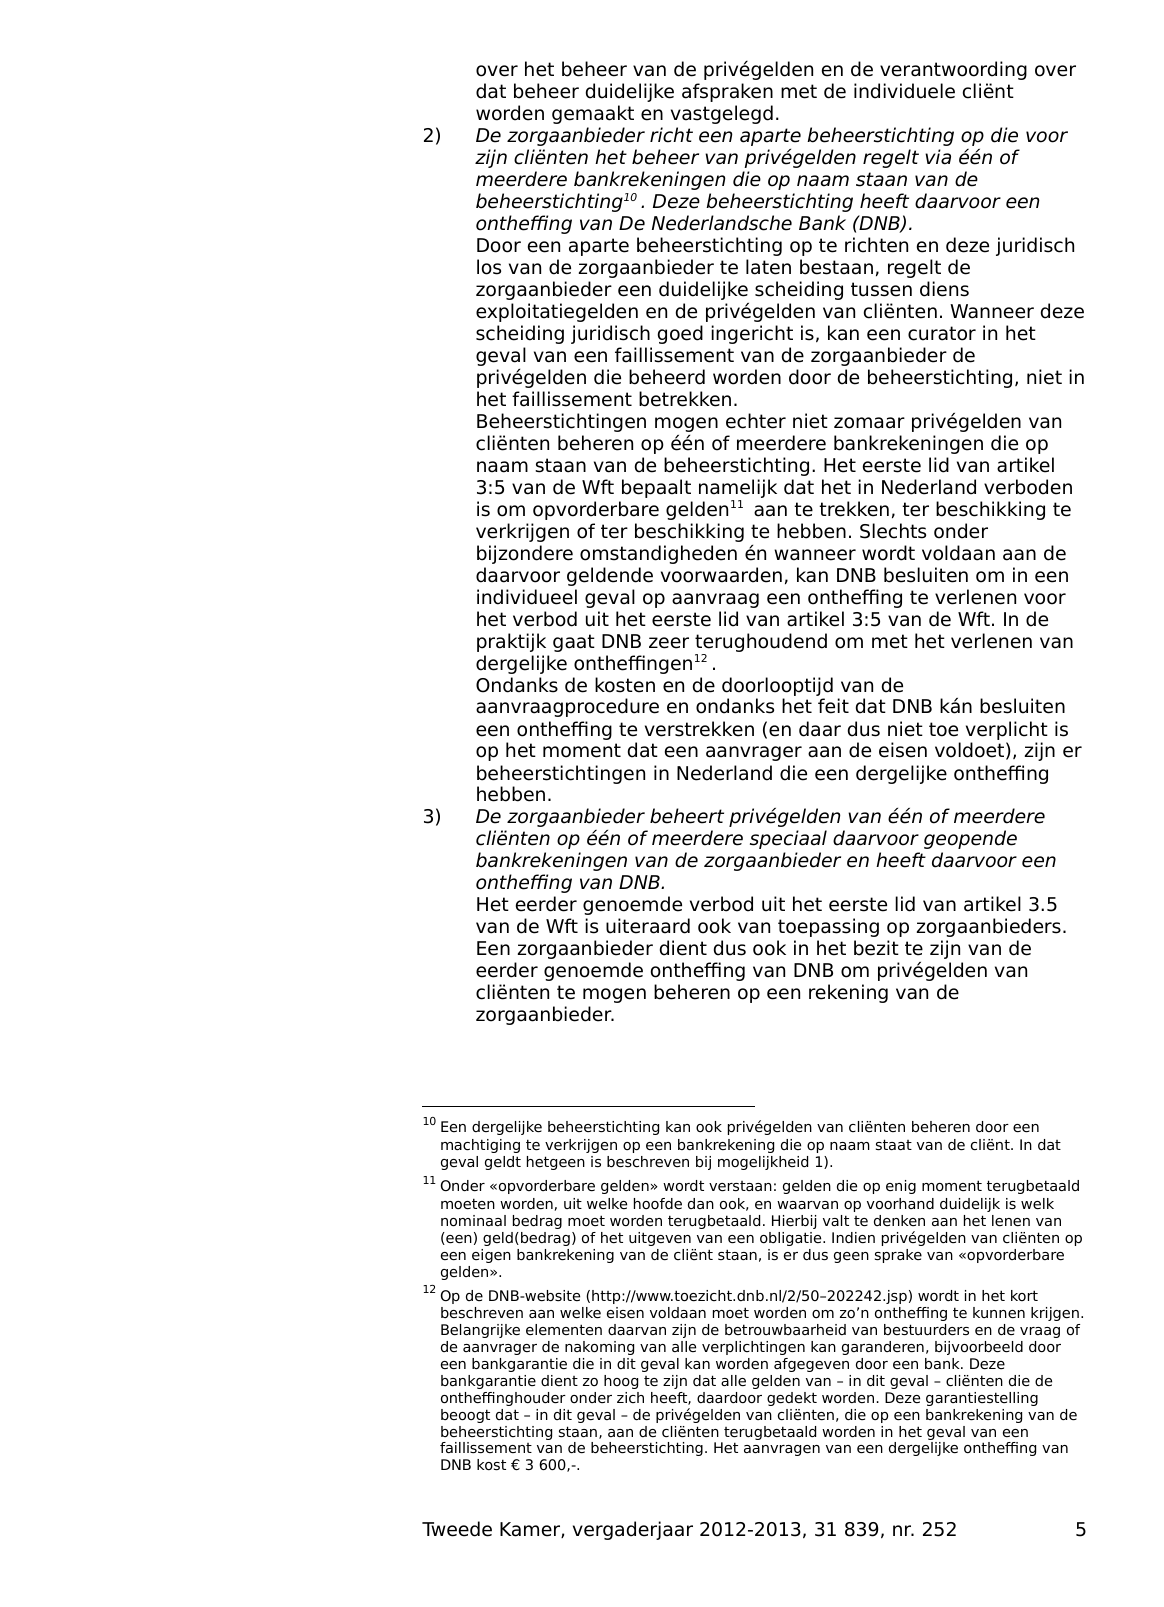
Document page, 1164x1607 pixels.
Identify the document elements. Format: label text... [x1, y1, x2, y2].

text Beheerstichtingen mogen echter niet zomaar privégelden van cliënten beheren op één of meerdere bankrekeningen die op naam staan van de beheerstichting. Het eerste lid van artikel 3:5 van de Wft bepaalt namelijk dat het in Nederland verboden is om opvorderbare gelden aan te trekken, ter beschikking te verkrijgen of ter beschikking te hebben. Slechts onder bijzondere omstandigheden én wanneer wordt voldaan aan de daarvoor geldende voorwaarden, kan DNB besluiten om in een individueel geval op aanvraag een ontheffing te verlenen voor het verbod uit het eerste lid van artikel 3:5 van de Wft. In de praktijk gaat DNB zeer terughoudend om met het verlenen van dergelijke ontheffingen. [475, 411, 1087, 674]
text Een dergelijke beheerstichting kan ook privégelden van cliënten beheren door een machtiging te verkrijgen op een bankrekening die op naam staat van de cliënt. In dat geval geldt hetgeen is beschreven bij mogelijkheid 1). [422, 1115, 1087, 1171]
text Op de DNB-website (http://www.toezicht.dnb.nl/2/50–202242.jsp) wordt in het kort beschreven aan welke eisen voldaan moet worden om zo’n ontheffing te kunnen krijgen. Belangrijke elementen daarvan zijn de betrouwbaarheid van bestuurders en de vraag of de aanvrager de nakoming van alle verplichtingen kan garanderen, bijvoorbeeld door een bankgarantie die in dit geval kan worden afgegeven door een bank. Deze bankgarantie dient zo hoog te zijn dat alle gelden van – in dit geval – cliënten die de ontheffinghouder onder zich heeft, daardoor gedekt worden. Deze garantiestelling beoogt dat – in dit geval – de privégelden van cliënten, die op een bankrekening van de beheerstichting staan, aan de cliënten terugbetaald worden in het geval van een faillissement van de beheerstichting. Het aanvragen van een dergelijke ontheffing van DNB kost € 3 600,-. [422, 1283, 1087, 1474]
text 2) De zorgaanbieder richt een aparte beheerstichting op die voor zijn cliënten het beheer van privégelden regelt via één of meerdere bankrekeningen die op naam staan van de beheerstichting. Deze beheerstichting heeft daarvoor een ontheffing van De Nederlandsche Bank (DNB). [422, 125, 1087, 235]
text Door een aparte beheerstichting op te richten en deze juridisch los van de zorgaanbieder te laten bestaan, regelt de zorgaanbieder een duidelijke scheiding tussen diens exploitatiegelden en de privégelden van cliënten. Wanneer deze scheiding juridisch goed ingericht is, kan een curator in het geval van een faillissement van de zorgaanbieder de privégelden die beheerd worden door de beheerstichting, niet in het faillissement betrekken. [475, 235, 1087, 411]
text Ondanks de kosten en de doorlooptijd van de aanvraagprocedure en ondanks het feit dat DNB kán besluiten een ontheffing te verstrekken (en daar dus niet toe verplicht is op het moment dat een aanvrager aan de eisen voldoet), zijn er beheerstichtingen in Nederland die een dergelijke ontheffing hebben. [475, 674, 1087, 806]
text Onder «opvorderbare gelden» wordt verstaan: gelden die op enig moment terugbetaald moeten worden, uit welke hoofde dan ook, en waarvan op voorhand duidelijk is welk nominaal bedrag moet worden terugbetaald. Hierbij valt te denken aan het lenen van (een) geld(bedrag) of het uitgeven van een obligatie. Indien privégelden van cliënten op een eigen bankrekening van de cliënt staan, is er dus geen sprake van «opvorderbare gelden». [422, 1174, 1087, 1281]
text 3) De zorgaanbieder beheert privégelden van één of meerdere cliënten op één of meerdere speciaal daarvoor geopende bankrekeningen van de zorgaanbieder en heeft daarvoor een ontheffing van DNB. [422, 806, 1087, 894]
text Het eerder genoemde verbod uit het eerste lid van artikel 3.5 van de Wft is uiteraard ook van toepassing op zorgaanbieders. Een zorgaanbieder dient dus ook in het bezit te zijn van de eerder genoemde ontheffing van DNB om privégelden van cliënten te mogen beheren op een rekening van de zorgaanbieder. [475, 894, 1087, 1026]
text over het beheer van de privégelden en de verantwoording over dat beheer duidelijke afspraken met de individuele cliënt worden gemaakt en vastgelegd. [475, 59, 1087, 125]
